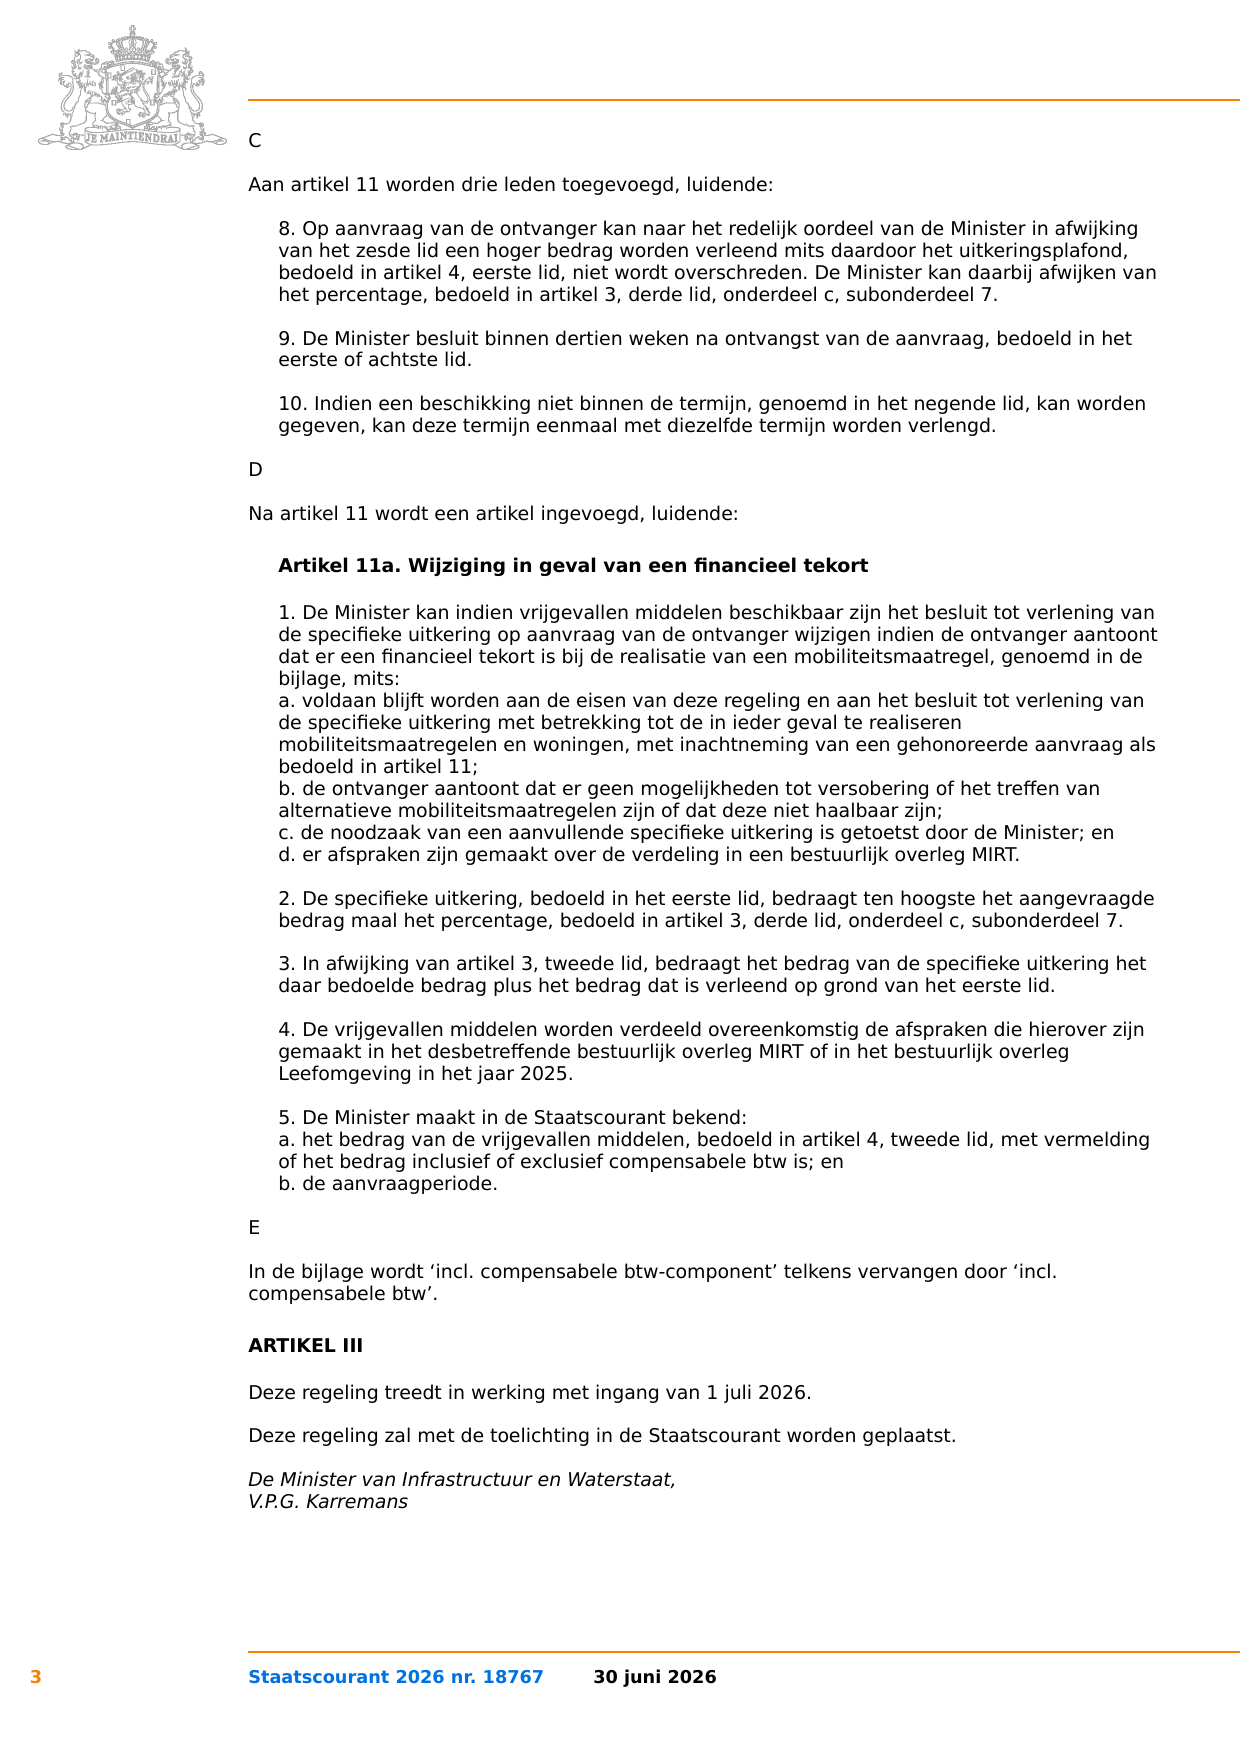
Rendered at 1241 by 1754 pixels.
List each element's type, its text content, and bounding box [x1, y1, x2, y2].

text 2. De specifieke uitkering, bedoeld in het eerste lid, bedraagt ten hoogste het aangevraagde bedrag maal het percentage, bedoeld in artikel 3, derde lid, onderdeel c, subonderdeel 7. [278, 887, 1163, 931]
subtitle ARTIKEL III [248, 1334, 1163, 1357]
text E [248, 1217, 1163, 1239]
text 4. De vrijgevallen middelen worden verdeeld overeenkomstig de afspraken die hierover zijn gemaakt in het desbetreffende bestuurlijk overleg MIRT of in het bestuurlijk overleg Leefomgeving in het jaar 2025. [278, 1019, 1163, 1085]
text In de bijlage wordt ‘incl. compensabele btw-component’ telkens vervangen door ‘incl. compensabele btw’. [248, 1261, 1163, 1304]
subtitle Artikel 11a. Wijziging in geval van een financieel tekort [278, 555, 1163, 577]
text C [248, 130, 1163, 152]
text 8. Op aanvraag van de ontvanger kan naar het redelijk oordeel van de Minister in afwijking van het zesde lid een hoger bedrag worden verleend mits daardoor het uitkeringsplafond, bedoeld in artikel 4, eerste lid, niet wordt overschreden. De Minister kan daarbij afwijken van het percentage, bedoeld in artikel 3, derde lid, onderdeel c, subonderdeel 7. [278, 218, 1163, 306]
text Aan artikel 11 worden drie leden toegevoegd, luidende: [248, 174, 1163, 196]
text Deze regeling zal met de toelichting in de Staatscourant worden geplaatst. [248, 1425, 1163, 1447]
text De Minister van Infrastructuur en Waterstaat, V.P.G. Karremans [248, 1469, 1163, 1513]
text 10. Indien een beschikking niet binnen de termijn, genoemd in het negende lid, kan worden gegeven, kan deze termijn eenmaal met diezelfde termijn worden verlengd. [278, 393, 1163, 437]
text 3. In afwijking van artikel 3, tweede lid, bedraagt het bedrag van de specifieke uitkering het daar bedoelde bedrag plus het bedrag dat is verleend op grond van het eerste lid. [278, 953, 1163, 997]
text 5. De Minister maakt in de Staatscourant bekend: [278, 1107, 1163, 1129]
text b. de ontvanger aantoont dat er geen mogelijkheden tot versobering of het treffen van alternatieve mobiliteitsmaatregelen zijn of dat deze niet haalbaar zijn; [278, 778, 1163, 822]
text a. voldaan blijft worden aan de eisen van deze regeling en aan het besluit tot verlening van de specifieke uitkering met betrekking tot de in ieder geval te realiseren mobiliteitsmaatregelen en woningen, met inachtneming van een gehonoreerde aanvraag als bedoeld in artikel 11; [278, 690, 1163, 778]
text a. het bedrag van de vrijgevallen middelen, bedoeld in artikel 4, tweede lid, met vermelding of het bedrag inclusief of exclusief compensabele btw is; en [278, 1129, 1163, 1173]
text Deze regeling treedt in werking met ingang van 1 juli 2026. [248, 1382, 1163, 1403]
text 1. De Minister kan indien vrijgevallen middelen beschikbaar zijn het besluit tot verlening van de specifieke uitkering op aanvraag van de ontvanger wijzigen indien de ontvanger aantoont dat er een financieel tekort is bij de realisatie van een mobiliteitsmaatregel, genoemd in de bijlage, mits: [278, 602, 1163, 690]
text Na artikel 11 wordt een artikel ingevoegd, luidende: [248, 503, 1163, 525]
text D [248, 459, 1163, 481]
text d. er afspraken zijn gemaakt over de verdeling in een bestuurlijk overleg MIRT. [278, 844, 1163, 866]
text c. de noodzaak van een aanvullende specifieke uitkering is getoetst door de Minister; en [278, 822, 1163, 844]
text b. de aanvraagperiode. [278, 1173, 1163, 1195]
text 9. De Minister besluit binnen dertien weken na ontvangst van de aanvraag, bedoeld in het eerste of achtste lid. [278, 327, 1163, 371]
picture [38, 25, 227, 150]
